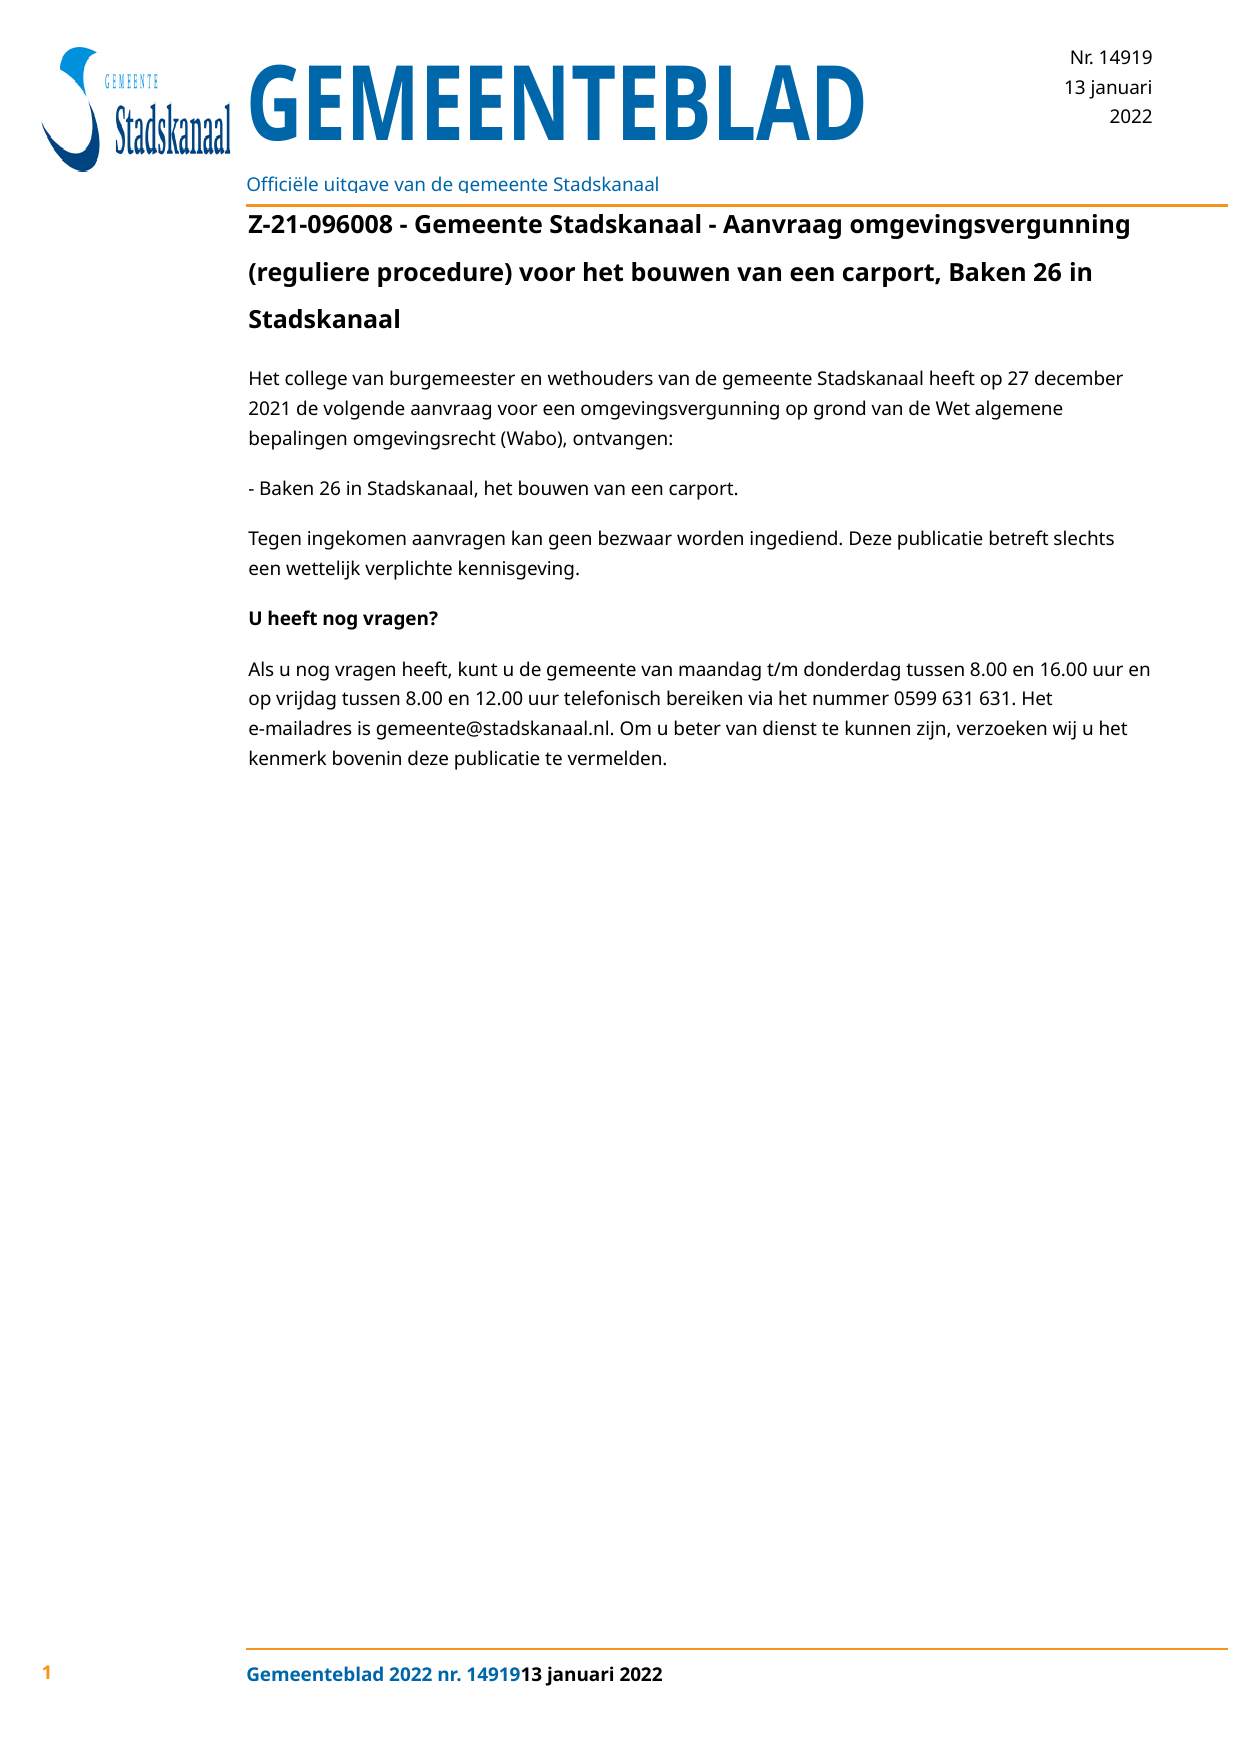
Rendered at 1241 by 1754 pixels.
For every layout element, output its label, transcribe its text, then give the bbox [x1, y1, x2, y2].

text - Baken 26 in Stadskanaal, het bouwen van een carport. [248, 475, 1152, 501]
text U heeft nog vragen? [248, 606, 1152, 631]
picture [41, 47, 231, 172]
text Tegen ingekomen aanvragen kan geen bezwaar worden ingediend. Deze publicatie betreft slechts een wettelijk verplichte kennisgeving. [248, 526, 1152, 581]
text Z-21-096008 - Gemeente Stadskanaal - Aanvraag omgevingsvergunning (reguliere procedure) voor het bouwen van een carport, Baken 26 in Stadskanaal [248, 207, 1152, 336]
text Als u nog vragen heeft, kunt u de gemeente van maandag t/m donderdag tussen 8.00 en 16.00 uur en op vrijdag tussen 8.00 en 12.00 uur telefonisch bereiken via het nummer 0599 631 631. Het e‑mailadres is gemeente@stadskanaal.nl. Om u beter van dienst te kunnen zijn, verzoeken wij u het kenmerk bovenin deze publicatie te vermelden. [248, 656, 1152, 770]
text Het college van burgemeester en wethouders van de gemeente Stadskanaal heeft op 27 december 2021 de volgende aanvraag voor een omgevingsvergunning op grond van de Wet algemene bepalingen omgevingsrecht (Wabo), ontvangen: [248, 366, 1152, 450]
